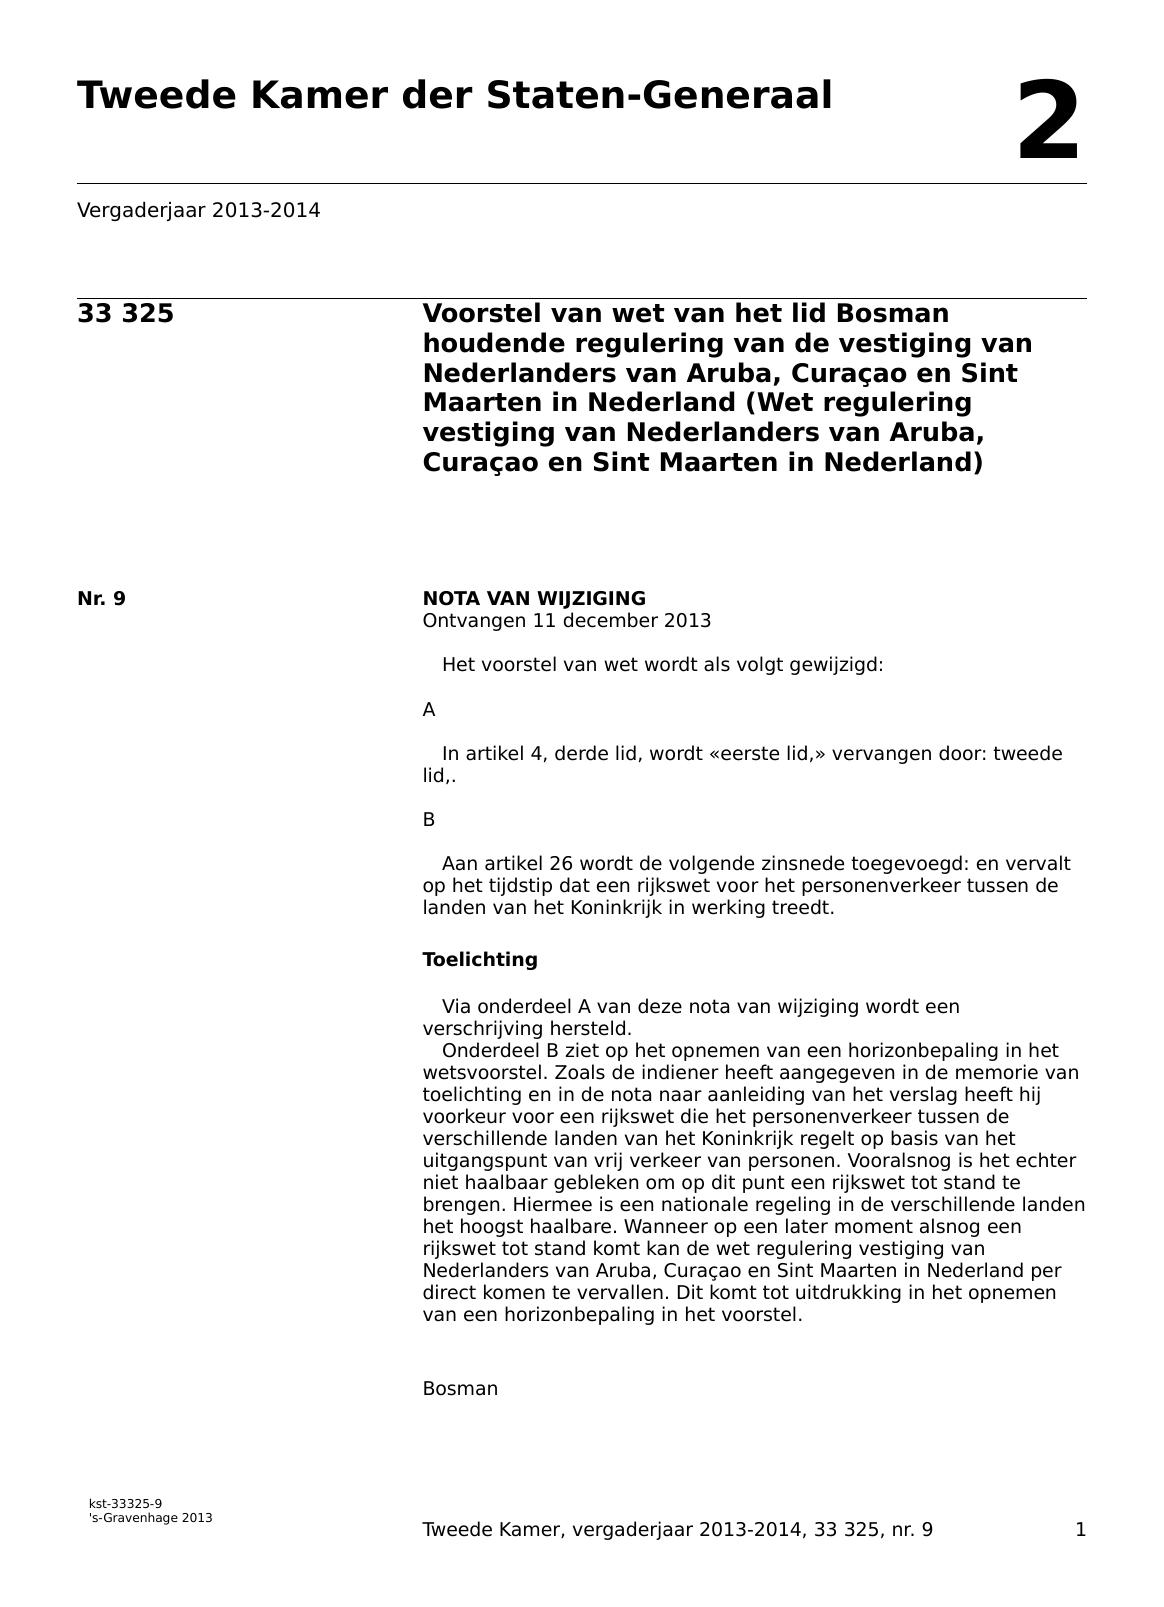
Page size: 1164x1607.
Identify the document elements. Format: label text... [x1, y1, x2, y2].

subtitle B [422, 809, 1087, 831]
table_header Tweede Kamer der Staten-Generaal [77, 59, 886, 183]
text 's-Gravenhage 2013 [88, 1511, 323, 1525]
text Bosman [422, 1356, 1087, 1399]
table_header 2 [886, 59, 1087, 183]
text In artikel 4, derde lid, wordt «eerste lid,» vervangen door: tweede lid,. [422, 743, 1087, 787]
subtitle A [422, 698, 1087, 720]
text Onderdeel B ziet op het opnemen van een horizonbepaling in het wetsvoorstel. Zoals de indiener heeft aangegeven in de memorie van toelichting en in de nota naar aanleiding van het verslag heeft hij voorkeur voor een rijkswet die het personenverkeer tussen de verschillende landen van het Koninkrijk regelt op basis van het uitgangspunt van vrij verkeer van personen. Vooralsnog is het echter niet haalbaar gebleken om op dit punt een rijkswet tot stand te brengen. Hiermee is een nationale regeling in de verschillende landen het hoogst haalbare. Wanneer op een later moment alsnog een rijkswet tot stand komt kan de wet regulering vestiging van Nederlanders van Aruba, Curaçao en Sint Maarten in Nederland per direct komen te vervallen. Dit komt tot uitdrukking in het opnemen van een horizonbepaling in het voorstel. [422, 1040, 1087, 1326]
table_cell Vergaderjaar 2013-2014 [77, 184, 1087, 298]
text Het voorstel van wet wordt als volgt gewijzigd: [422, 654, 1087, 676]
subtitle Toelichting [422, 949, 1087, 971]
subtitle 33 325 Voorstel van wet van het lid Bosman houdende regulering van de vestiging van Nederlanders van Aruba, Curaçao en Sint Maarten in Nederland (Wet regulering vestiging van Nederlanders van Aruba, Curaçao en Sint Maarten in Nederland) [77, 299, 1087, 477]
text Via onderdeel A van deze nota van wijziging wordt een verschrijving hersteld. [422, 996, 1087, 1040]
text kst-33325-9 [88, 1497, 323, 1511]
text Ontvangen 11 december 2013 [422, 610, 1087, 632]
subtitle Nr. 9 NOTA VAN WIJZIGING [77, 588, 1087, 610]
text Aan artikel 26 wordt de volgende zinsnede toegevoegd: en vervalt op het tijdstip dat een rijkswet voor het personenverkeer tussen de landen van het Koninkrijk in werking treedt. [422, 853, 1087, 919]
